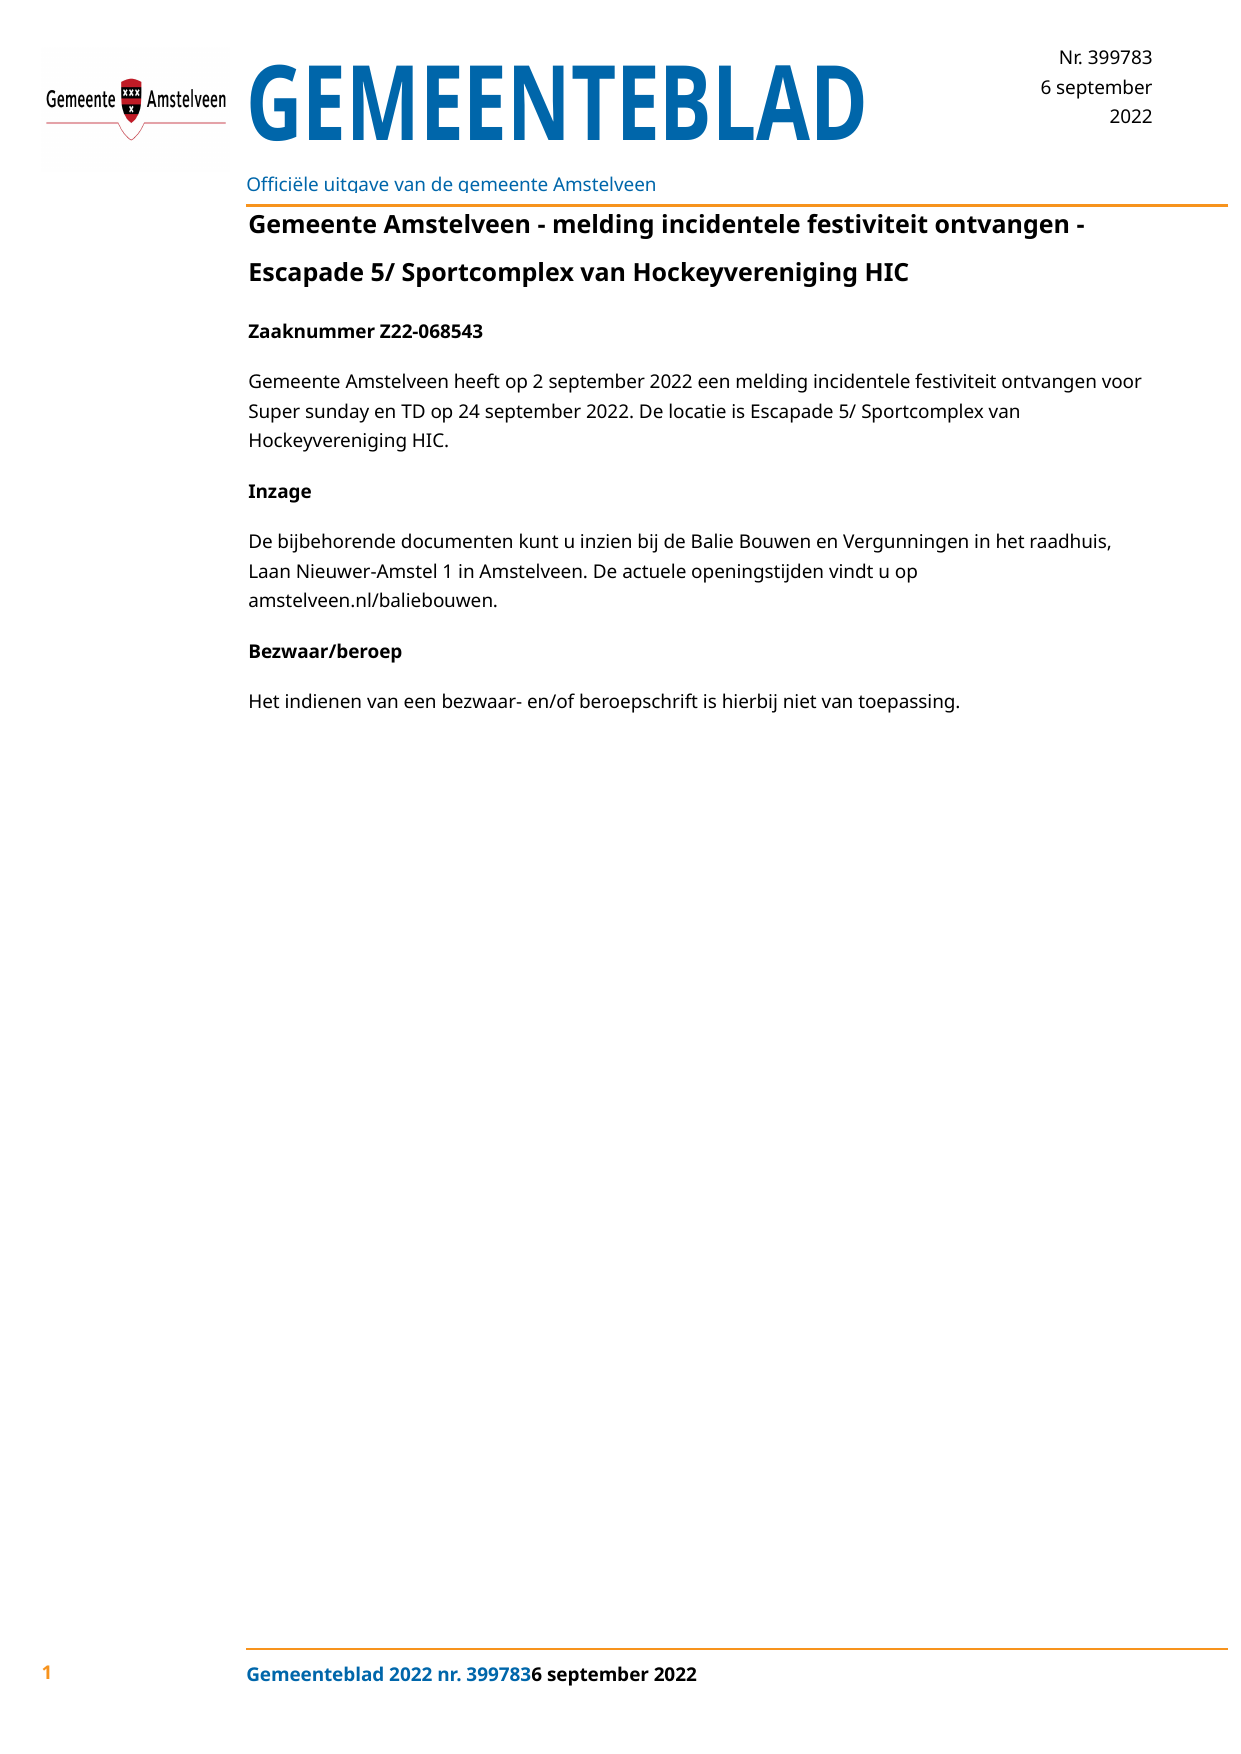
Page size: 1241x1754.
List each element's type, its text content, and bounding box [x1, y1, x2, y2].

text Bezwaar/beroep [248, 638, 1152, 664]
text Gemeente Amstelveen heeft op 2 september 2022 een melding incidentele festiviteit ontvangen voor Super sunday en TD op 24 september 2022. De locatie is Escapade 5/ Sportcomplex van Hockeyvereniging HIC. [248, 368, 1152, 453]
text Gemeente Amstelveen - melding incidentele festiviteit ontvangen - Escapade 5/ Sportcomplex van Hockeyvereniging HIC [248, 207, 1152, 288]
picture [41, 47, 231, 172]
text Inzage [248, 478, 1152, 504]
text De bijbehorende documenten kunt u inzien bij de Balie Bouwen en Vergunningen in het raadhuis, Laan Nieuwer-Amstel 1 in Amstelveen. De actuele openingstijden vindt u op amstelveen.nl/baliebouwen. [248, 528, 1152, 613]
text Zaaknummer Z22-068543 [248, 318, 1152, 344]
text Het indienen van een bezwaar- en/of beroepschrift is hierbij niet van toepassing. [248, 688, 1152, 714]
